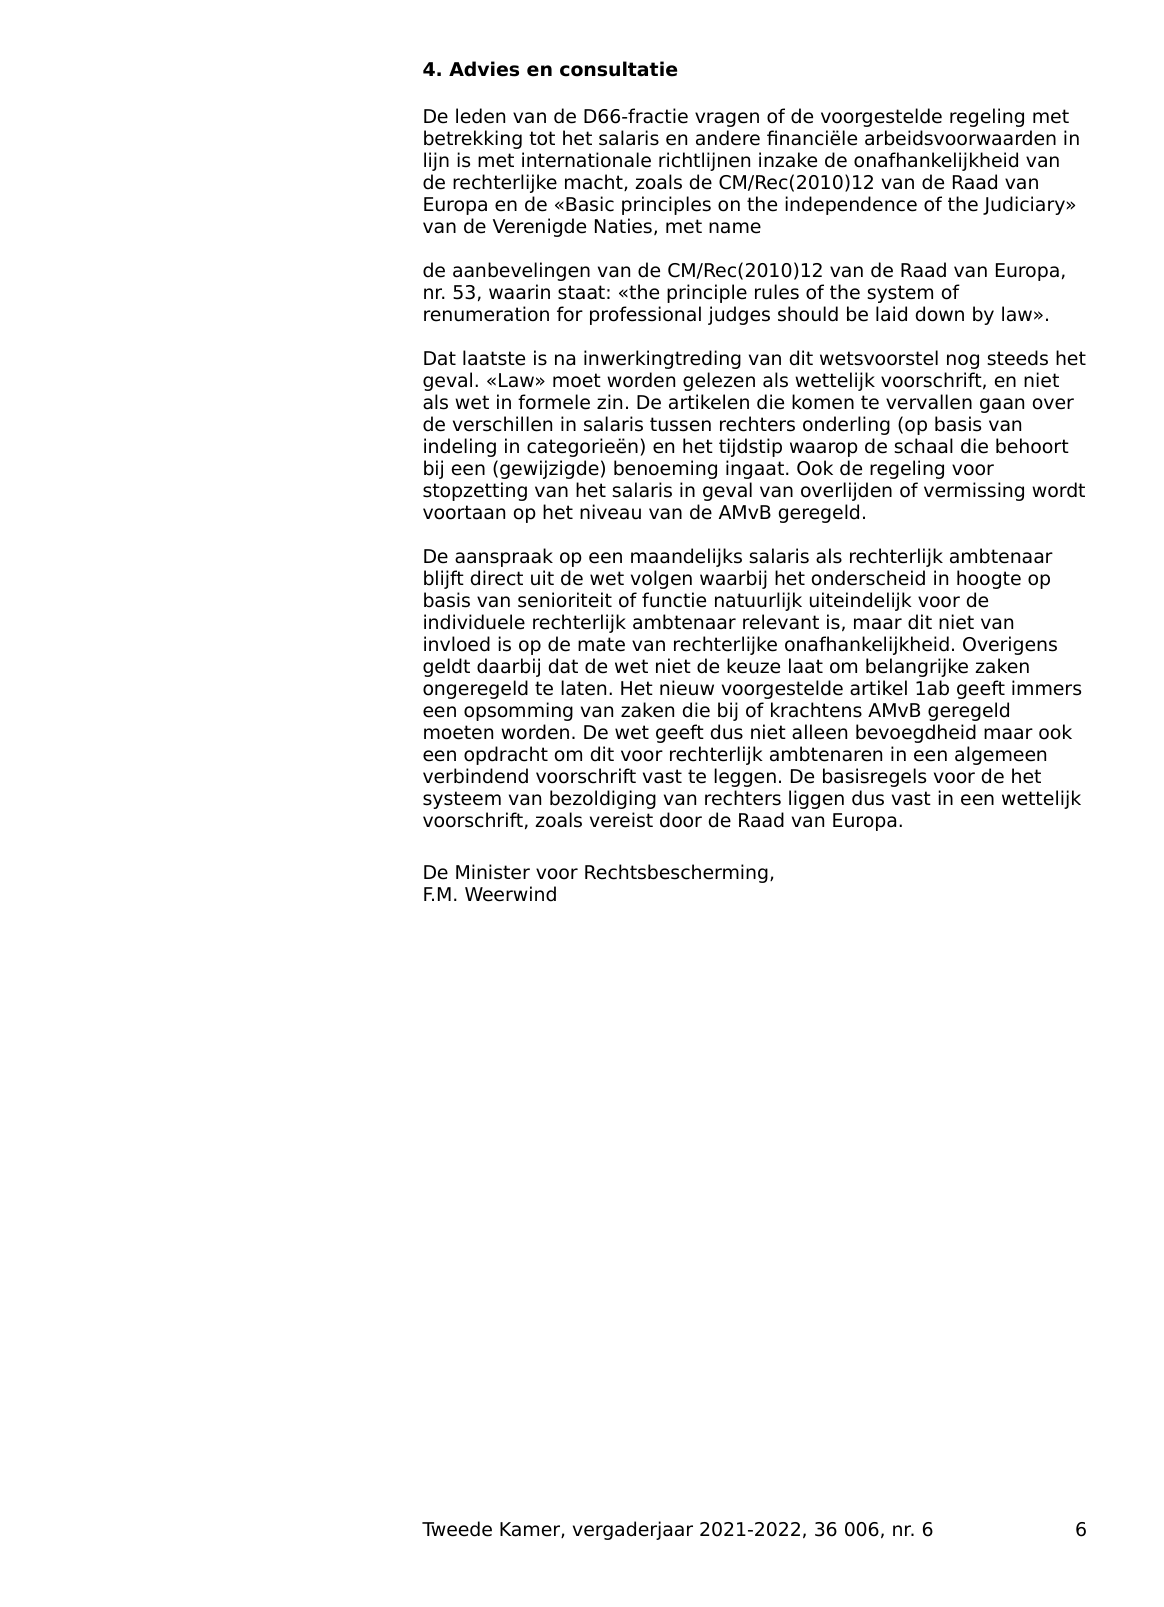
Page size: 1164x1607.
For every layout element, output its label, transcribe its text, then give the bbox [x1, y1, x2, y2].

text De Minister voor Rechtsbescherming, F.M. Weerwind [422, 862, 1087, 906]
text de aanbevelingen van de CM/Rec(2010)12 van de Raad van Europa, nr. 53, waarin staat: «the principle rules of the system of renumeration for professional judges should be laid down by law». [422, 260, 1087, 326]
text Dat laatste is na inwerkingtreding van dit wetsvoorstel nog steeds het geval. «Law» moet worden gelezen als wettelijk voorschrift, en niet als wet in formele zin. De artikelen die komen te vervallen gaan over de verschillen in salaris tussen rechters onderling (op basis van indeling in categorieën) en het tijdstip waarop de schaal die behoort bij een (gewijzigde) benoeming ingaat. Ook de regeling voor stopzetting van het salaris in geval van overlijden of vermissing wordt voortaan op het niveau van de AMvB geregeld. [422, 348, 1087, 524]
subtitle 4. Advies en consultatie [422, 59, 1087, 81]
text De leden van de D66-fractie vragen of de voorgestelde regeling met betrekking tot het salaris en andere financiële arbeidsvoorwaarden in lijn is met internationale richtlijnen inzake de onafhankelijkheid van de rechterlijke macht, zoals de CM/Rec(2010)12 van de Raad van Europa en de «Basic principles on the independence of the Judiciary» van de Verenigde Naties, met name [422, 106, 1087, 238]
text De aanspraak op een maandelijks salaris als rechterlijk ambtenaar blijft direct uit de wet volgen waarbij het onderscheid in hoogte op basis van senioriteit of functie natuurlijk uiteindelijk voor de individuele rechterlijk ambtenaar relevant is, maar dit niet van invloed is op de mate van rechterlijke onafhankelijkheid. Overigens geldt daarbij dat de wet niet de keuze laat om belangrijke zaken ongeregeld te laten. Het nieuw voorgestelde artikel 1ab geeft immers een opsomming van zaken die bij of krachtens AMvB geregeld moeten worden. De wet geeft dus niet alleen bevoegdheid maar ook een opdracht om dit voor rechterlijk ambtenaren in een algemeen verbindend voorschrift vast te leggen. De basisregels voor de het systeem van bezoldiging van rechters liggen dus vast in een wettelijk voorschrift, zoals vereist door de Raad van Europa. [422, 546, 1087, 832]
